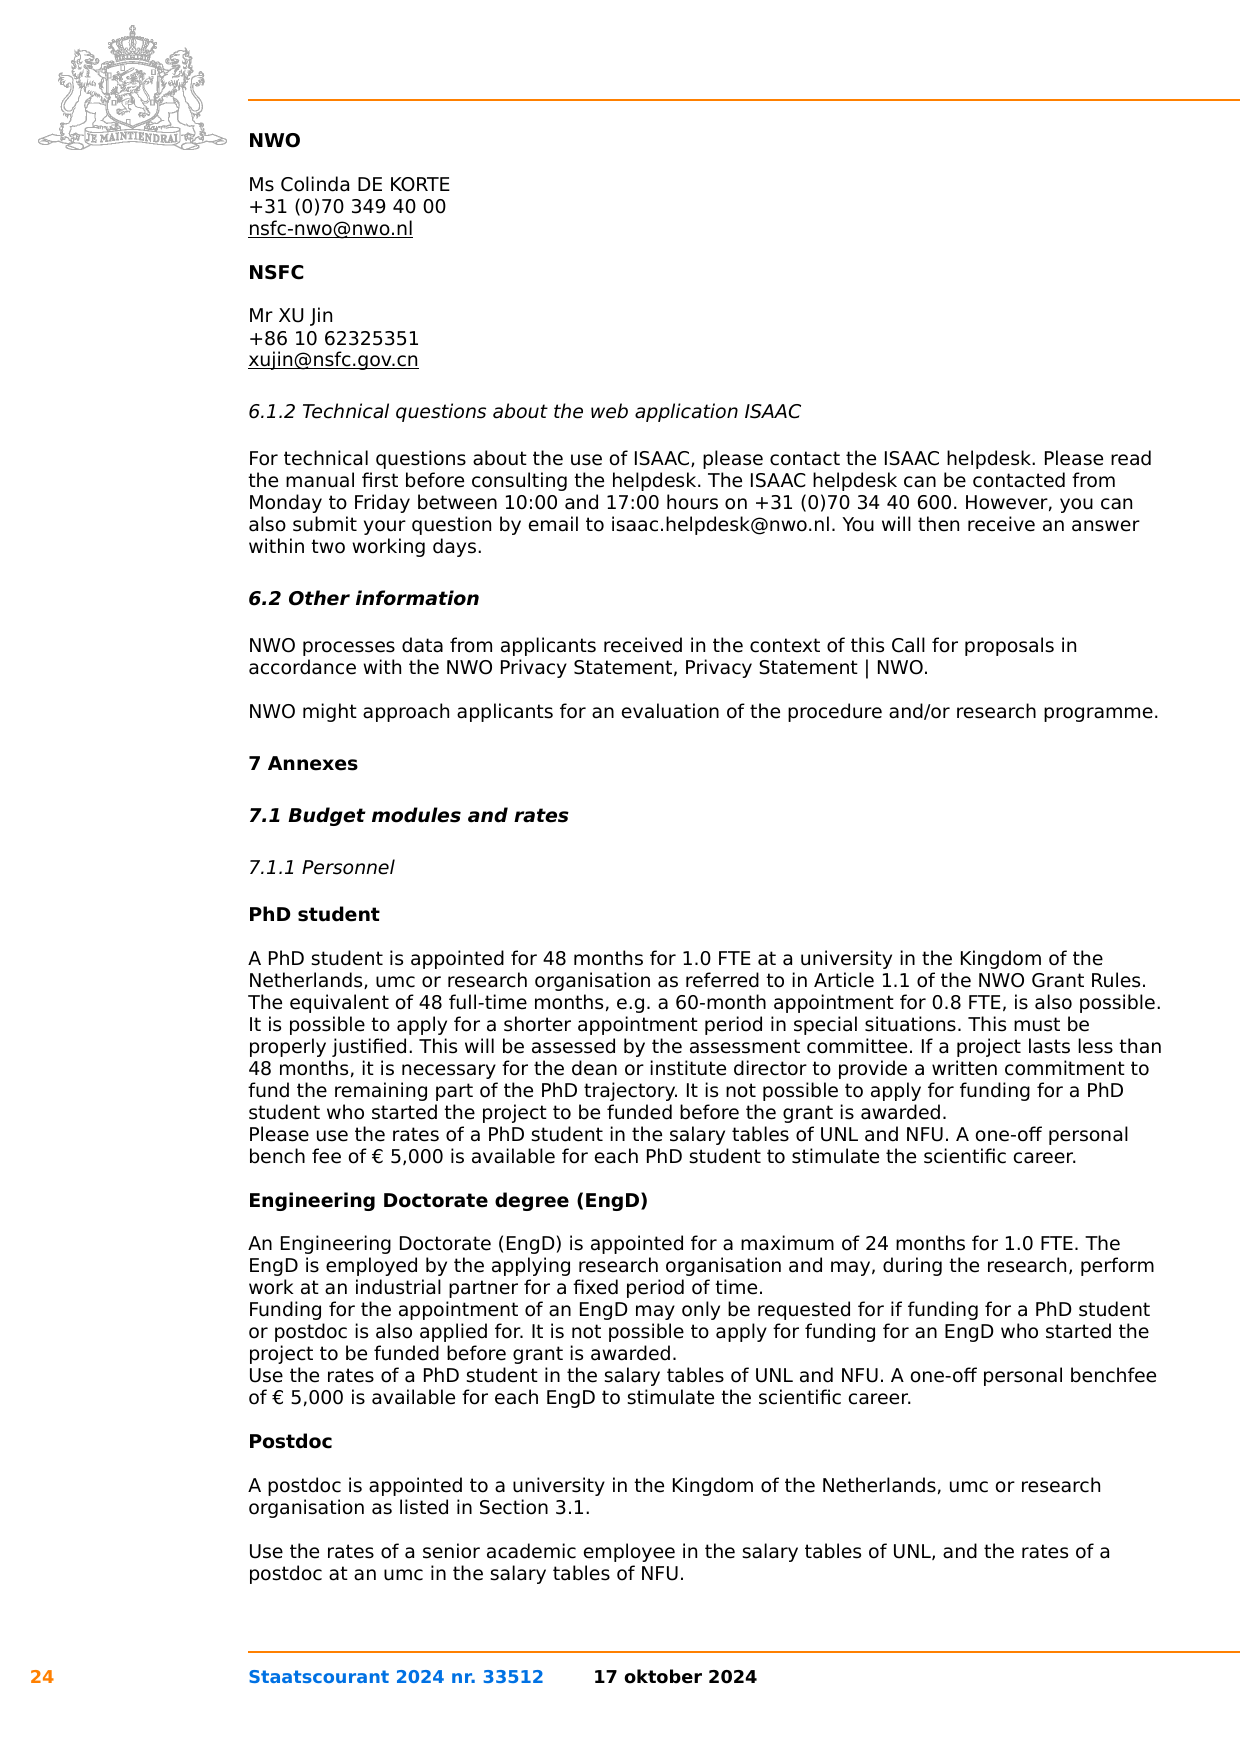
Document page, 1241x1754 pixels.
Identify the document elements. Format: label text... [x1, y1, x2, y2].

text +31 (0)70 349 40 00 [248, 196, 1163, 218]
text +86 10 62325351 [248, 327, 1163, 349]
subtitle 7 Annexes [248, 753, 1163, 775]
text For technical questions about the use of ISAAC, please contact the ISAAC helpdesk. Please read the manual first before consulting the helpdesk. The ISAAC helpdesk can be contacted from Monday to Friday between 10:00 and 17:00 hours on +31 (0)70 34 40 600. However, you can also submit your question by email to isaac.helpdesk@nwo.nl. You will then receive an answer within two working days. [248, 448, 1163, 558]
text Use the rates of a senior academic employee in the salary tables of UNL, and the rates of a postdoc at an umc in the salary tables of NFU. [248, 1541, 1163, 1585]
text Please use the rates of a PhD student in the salary tables of UNL and NFU. A one-off personal bench fee of € 5,000 is available for each PhD student to stimulate the scientific career. [248, 1124, 1163, 1168]
text Use the rates of a PhD student in the salary tables of UNL and NFU. A one-off personal benchfee of € 5,000 is available for each EngD to stimulate the scientific career. [248, 1365, 1163, 1409]
subtitle 7.1.1 Personnel [248, 857, 1163, 879]
subtitle 6.1.2 Technical questions about the web application ISAAC [248, 401, 1163, 423]
subtitle NSFC [248, 262, 1163, 283]
text nsfc-nwo@nwo.nl [248, 218, 1163, 240]
picture [38, 25, 227, 150]
text NWO processes data from applicants received in the context of this Call for proposals in accordance with the NWO Privacy Statement, Privacy Statement | NWO. [248, 635, 1163, 679]
subtitle 6.2 Other information [248, 588, 1163, 610]
subtitle Engineering Doctorate degree (EngD) [248, 1189, 1163, 1211]
text A PhD student is appointed for 48 months for 1.0 FTE at a university in the Kingdom of the Netherlands, umc or research organisation as referred to in Article 1.1 of the NWO Grant Rules. The equivalent of 48 full-time months, e.g. a 60-month appointment for 0.8 FTE, is also possible. It is possible to apply for a shorter appointment period in special situations. This must be properly justified. This will be assessed by the assessment committee. If a project lasts less than 48 months, it is necessary for the dean or institute director to provide a written commitment to fund the remaining part of the PhD trajectory. It is not possible to apply for funding for a PhD student who started the project to be funded before the grant is awarded. [248, 948, 1163, 1124]
text Mr XU Jin [248, 305, 1163, 327]
subtitle PhD student [248, 904, 1163, 926]
text An Engineering Doctorate (EngD) is appointed for a maximum of 24 months for 1.0 FTE. The EngD is employed by the applying research organisation and may, during the research, perform work at an industrial partner for a fixed period of time. [248, 1233, 1163, 1299]
subtitle Postdoc [248, 1431, 1163, 1453]
text Funding for the appointment of an EngD may only be requested for if funding for a PhD student or postdoc is also applied for. It is not possible to apply for funding for an EngD who started the project to be funded before grant is awarded. [248, 1299, 1163, 1365]
text Ms Colinda DE KORTE [248, 174, 1163, 196]
subtitle 7.1 Budget modules and rates [248, 805, 1163, 827]
subtitle NWO [248, 130, 1163, 152]
text NWO might approach applicants for an evaluation of the procedure and/or research programme. [248, 701, 1163, 723]
text A postdoc is appointed to a university in the Kingdom of the Netherlands, umc or research organisation as listed in Section 3.1. [248, 1475, 1163, 1519]
text xujin@nsfc.gov.cn [248, 349, 1163, 371]
